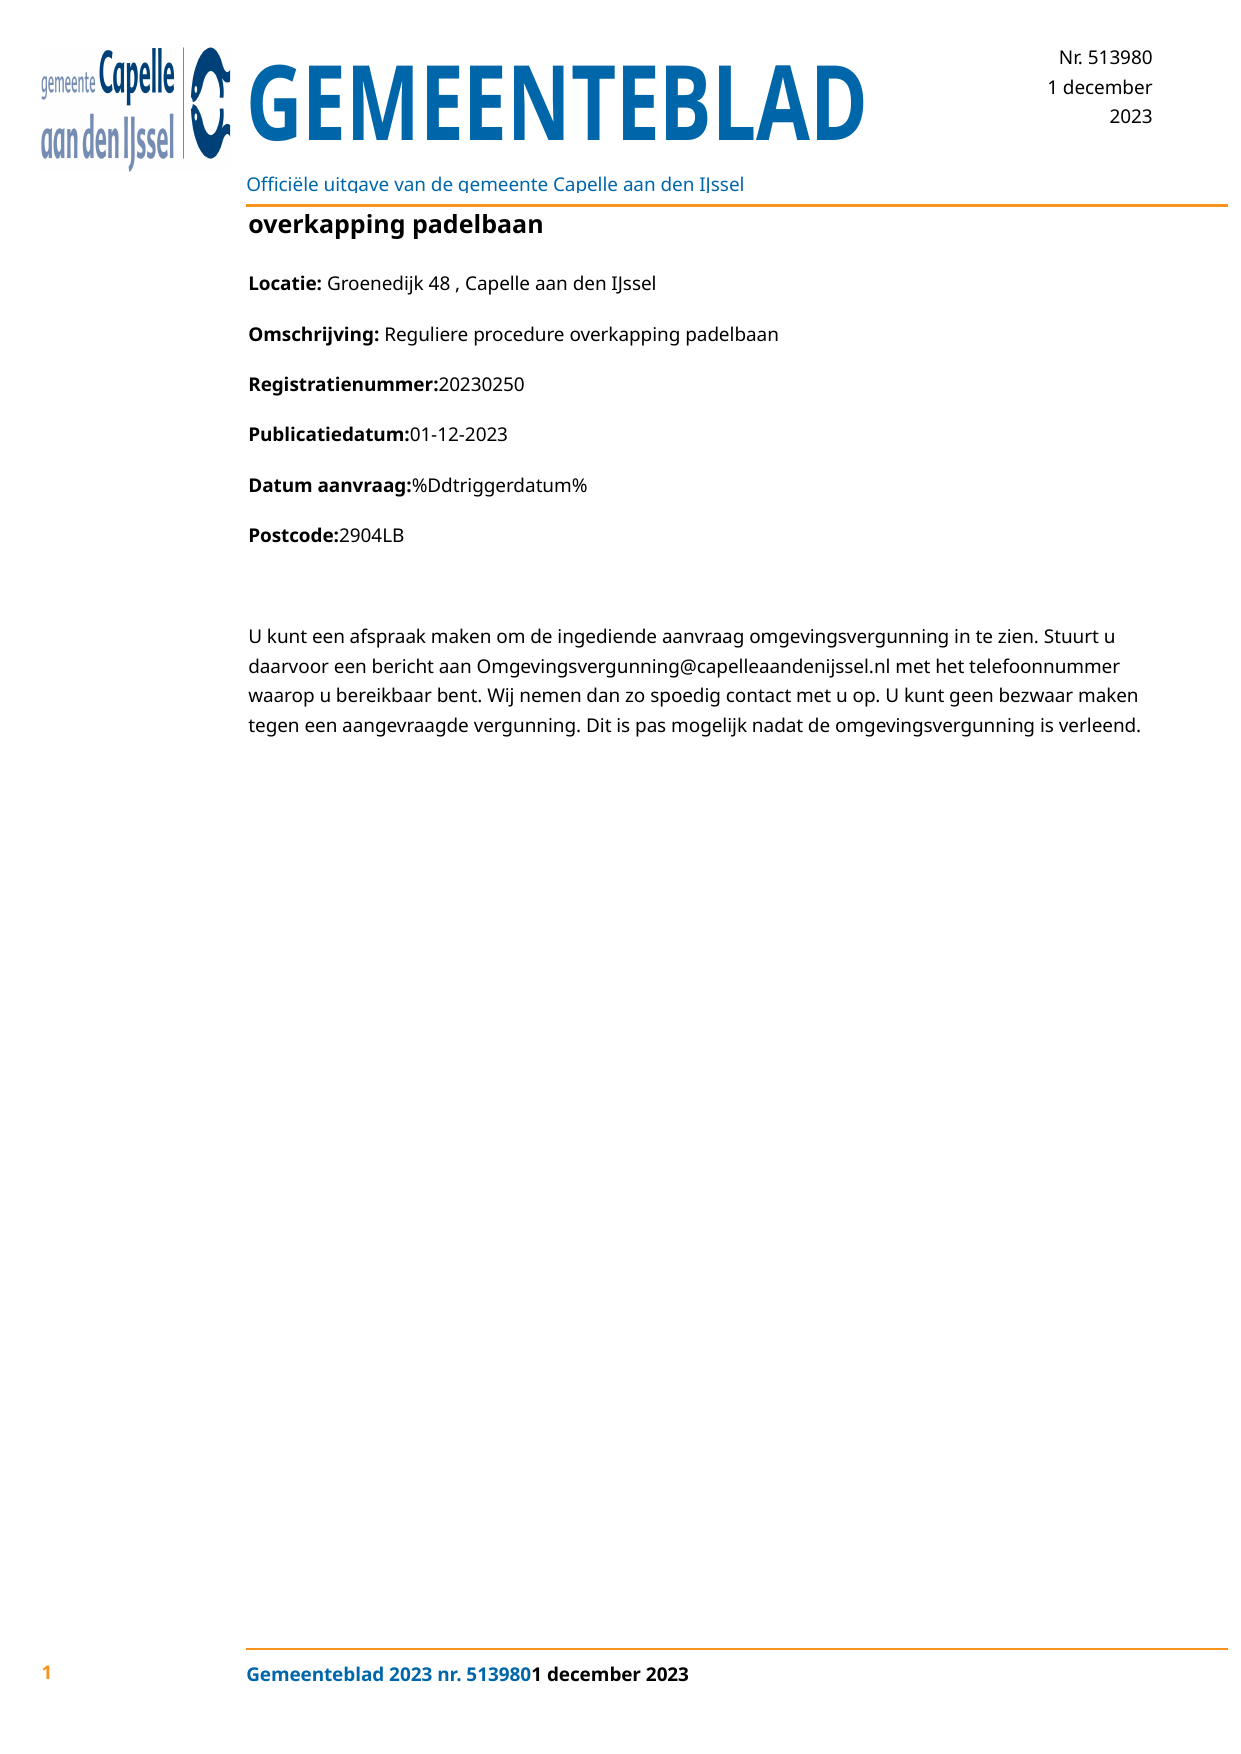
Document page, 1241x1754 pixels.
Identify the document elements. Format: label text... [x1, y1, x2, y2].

text Locatie: Groenedijk 48 , Capelle aan den IJssel [248, 270, 1152, 296]
text Omschrijving: Reguliere procedure overkapping padelbaan [248, 321, 1152, 346]
text overkapping padelbaan [248, 207, 1152, 241]
picture [41, 47, 231, 172]
text Publicatiedatum:01-12-2023 [248, 422, 1152, 447]
text U kunt een afspraak maken om de ingediende aanvraag omgevingsvergunning in te zien. Stuurt u daarvoor een bericht aan Omgevingsvergunning@capelleaandenijssel.nl met het telefoonnummer waarop u bereikbaar bent. Wij nemen dan zo spoedig contact met u op. U kunt geen bezwaar maken tegen een aangevraagde vergunning. Dit is pas mogelijk nadat de omgevingsvergunning is verleend. [248, 623, 1152, 738]
text Postcode:2904LB [248, 522, 1152, 548]
text Datum aanvraag:%Ddtriggerdatum% [248, 472, 1152, 498]
text Registratienummer:20230250 [248, 371, 1152, 397]
